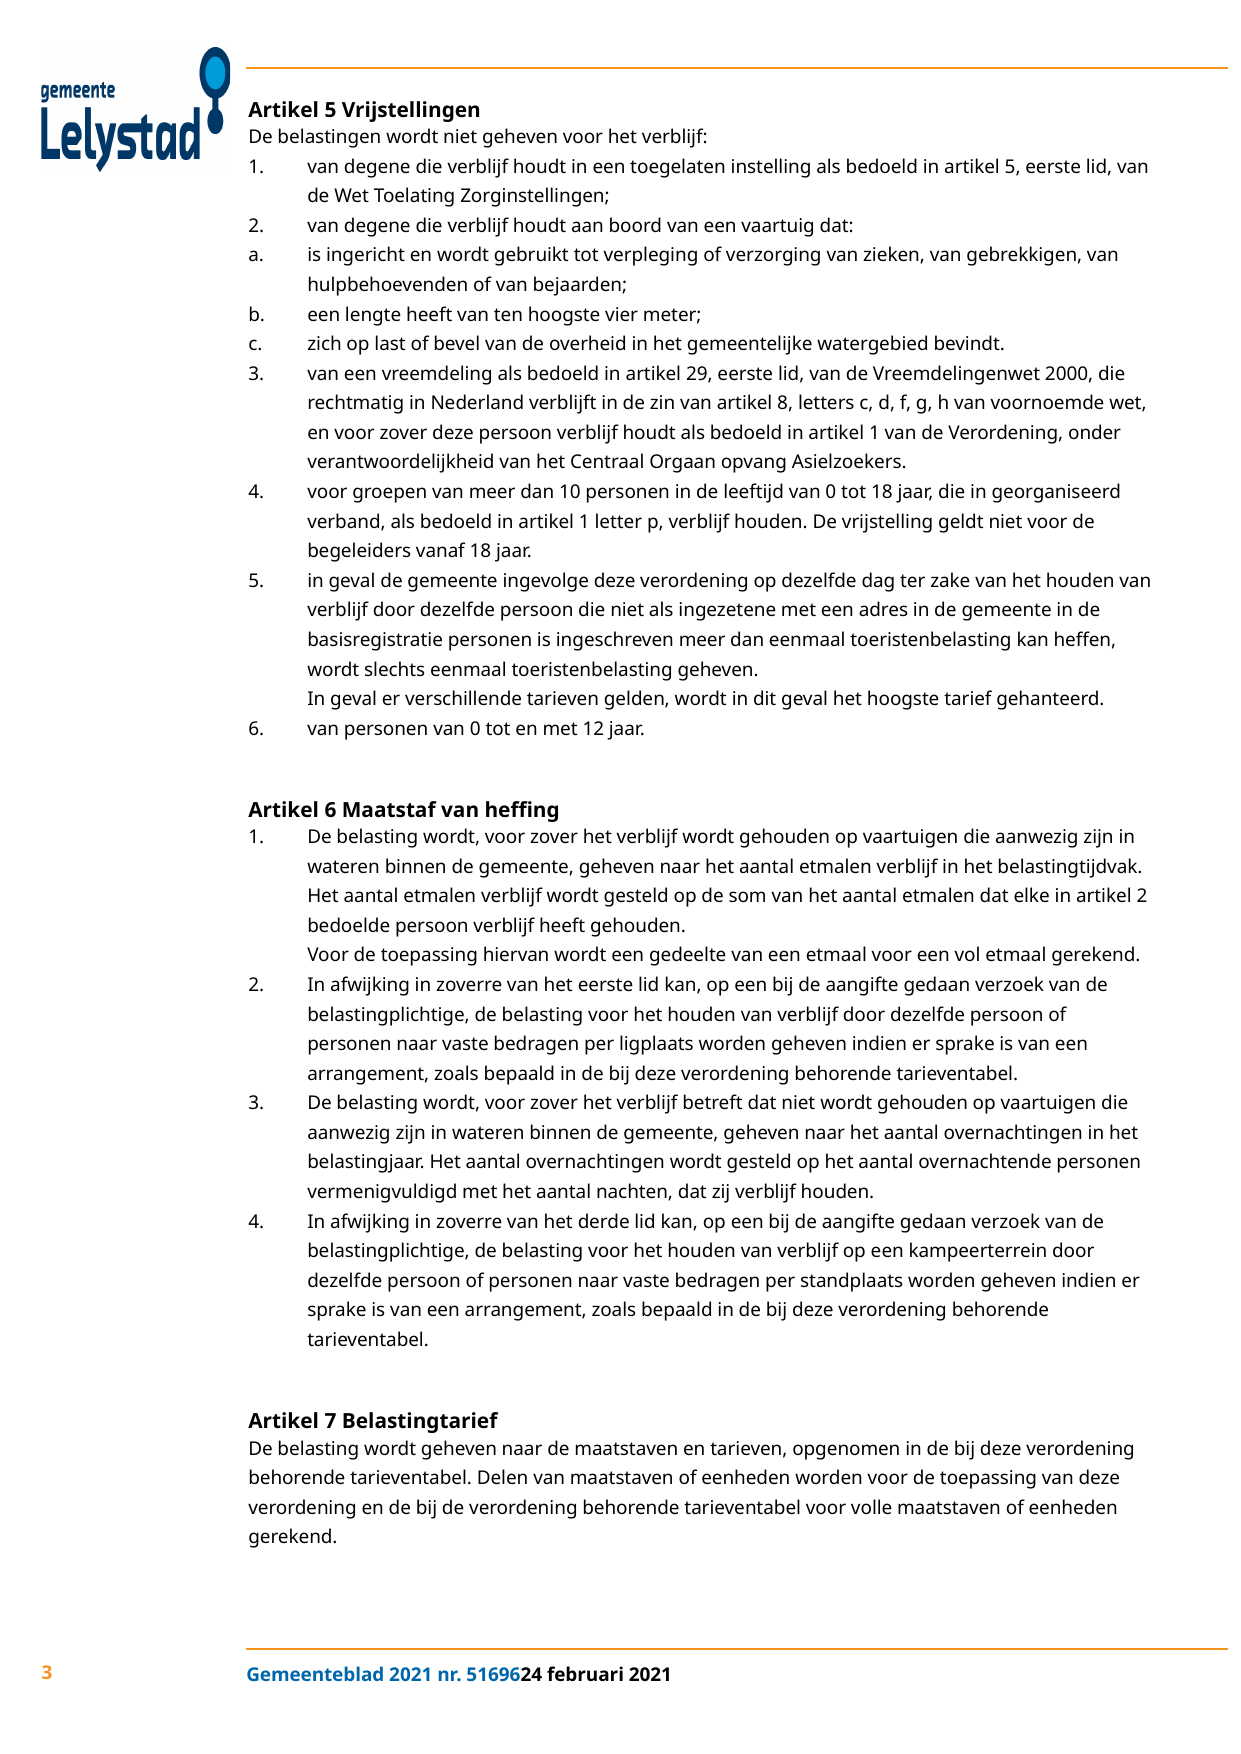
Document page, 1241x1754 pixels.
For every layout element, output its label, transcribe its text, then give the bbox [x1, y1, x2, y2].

text Artikel 7 Belastingtarief [248, 1406, 1152, 1435]
list van degene die verblijf houdt in een toegelaten instelling als bedoeld in artikel 5, eerste lid, van de Wet Toelating Zorginstellingen; [248, 153, 1152, 208]
list een lengte heeft van ten hoogste vier meter; [248, 301, 1152, 326]
list De belasting wordt, voor zover het verblijf betreft dat niet wordt gehouden op vaartuigen die aanwezig zijn in wateren binnen de gemeente, geheven naar het aantal overnachtingen in het belastingjaar. Het aantal overnachtingen wordt gesteld op het aantal overnachtende personen vermenigvuldigd met het aantal nachten, dat zij verblijf houden. [248, 1089, 1152, 1204]
list In afwijking in zoverre van het eerste lid kan, op een bij de aangifte gedaan verzoek van de belastingplichtige, de belasting voor het houden van verblijf door dezelfde persoon of personen naar vaste bedragen per ligplaats worden geheven indien er sprake is van een arrangement, zoals bepaald in de bij deze verordening behorende tarieventabel. [248, 971, 1152, 1086]
list Voor de toepassing hiervan wordt een gedeelte van een etmaal voor een vol etmaal gerekend. [248, 942, 1152, 967]
list is ingericht en wordt gebruikt tot verpleging of verzorging van zieken, van gebrekkigen, van hulpbehoevenden of van bejaarden; [248, 242, 1152, 297]
text De belasting wordt geheven naar de maatstaven en tarieven, opgenomen in de bij deze verordening behorende tarieventabel. Delen van maatstaven of eenheden worden voor de toepassing van deze verordening en de bij de verordening behorende tarieventabel voor volle maatstaven of eenheden gerekend. [248, 1435, 1152, 1549]
list In geval er verschillende tarieven gelden, wordt in dit geval het hoogste tarief gehanteerd. [248, 685, 1152, 711]
list van personen van 0 tot en met 12 jaar. [248, 715, 1152, 741]
text De belastingen wordt niet geheven voor het verblijf: [248, 123, 1152, 149]
list In afwijking in zoverre van het derde lid kan, op een bij de aangifte gedaan verzoek van de belastingplichtige, de belasting voor het houden van verblijf op een kampeerterrein door dezelfde persoon of personen naar vaste bedragen per standplaats worden geheven indien er sprake is van een arrangement, zoals bepaald in de bij deze verordening behorende tarieventabel. [248, 1208, 1152, 1352]
text Artikel 6 Maatstaf van heffing [248, 795, 1152, 823]
picture [41, 47, 231, 172]
list van degene die verblijf houdt aan boord van een vaartuig dat: [248, 212, 1152, 238]
list zich op last of bevel van de overheid in het gemeentelijke watergebied bevindt. [248, 330, 1152, 356]
list in geval de gemeente ingevolge deze verordening op dezelfde dag ter zake van het houden van verblijf door dezelfde persoon die niet als ingezetene met een adres in de gemeente in de basisregistratie personen is ingeschreven meer dan eenmaal toeristenbelasting kan heffen, wordt slechts eenmaal toeristenbelasting geheven. [248, 567, 1152, 681]
list voor groepen van meer dan 10 personen in de leeftijd van 0 tot 18 jaar, die in georganiseerd verband, als bedoeld in artikel 1 letter p, verblijf houden. De vrijstelling geldt niet voor de begeleiders vanaf 18 jaar. [248, 478, 1152, 563]
list De belasting wordt, voor zover het verblijf wordt gehouden op vaartuigen die aanwezig zijn in wateren binnen de gemeente, geheven naar het aantal etmalen verblijf in het belastingtijdvak. Het aantal etmalen verblijf wordt gesteld op de som van het aantal etmalen dat elke in artikel 2 bedoelde persoon verblijf heeft gehouden. [248, 823, 1152, 938]
list van een vreemdeling als bedoeld in artikel 29, eerste lid, van de Vreemdelingenwet 2000, die rechtmatig in Nederland verblijft in de zin van artikel 8, letters c, d, f, g, h van voornoemde wet, en voor zover deze persoon verblijf houdt als bedoeld in artikel 1 van de Verordening, onder verantwoordelijkheid van het Centraal Orgaan opvang Asielzoekers. [248, 360, 1152, 474]
text Artikel 5 Vrijstellingen [248, 95, 1152, 123]
